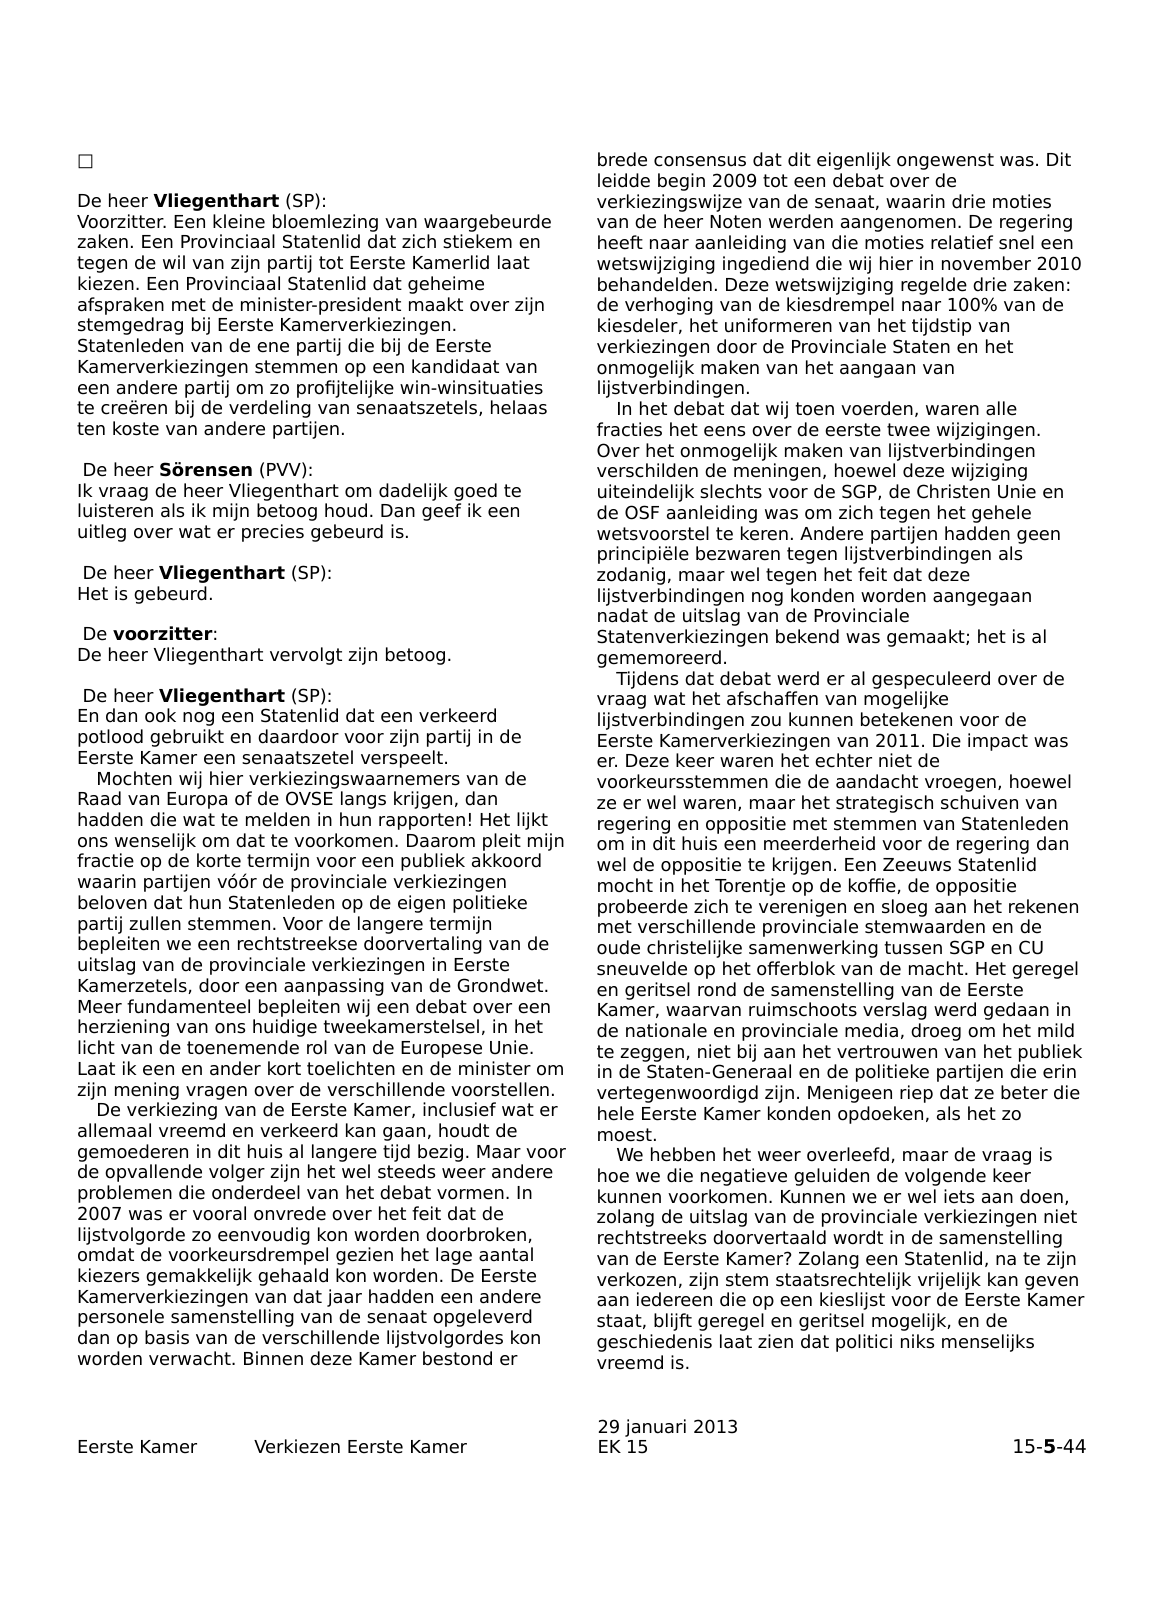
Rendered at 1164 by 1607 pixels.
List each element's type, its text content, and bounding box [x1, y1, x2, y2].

text En dan ook nog een Statenlid dat een verkeerd potlood gebruikt en daardoor voor zijn partij in de Eerste Kamer een senaatszetel verspeelt. [77, 706, 567, 768]
text De voorzitter: [77, 624, 567, 645]
text De heer Vliegenthart (SP): [77, 686, 567, 706]
text Tijdens dat debat werd er al gespeculeerd over de vraag wat het afschaffen van mogelijke lijstverbindingen zou kunnen betekenen voor de Eerste Kamerverkiezingen van 2011. Die impact was er. Deze keer waren het echter niet de voorkeursstemmen die de aandacht vroegen, hoewel ze er wel waren, maar het strategisch schuiven van regering en oppositie met stemmen van Statenleden om in dit huis een meerderheid voor de regering dan wel de oppositie te krijgen. Een Zeeuws Statenlid mocht in het Torentje op de koffie, de oppositie probeerde zich te verenigen en sloeg aan het rekenen met verschillende provinciale stemwaarden en de oude christelijke samenwerking tussen SGP en CU sneuvelde op het offerblok van de macht. Het geregel en geritsel rond de samenstelling van de Eerste Kamer, waarvan ruimschoots verslag werd gedaan in de nationale en provinciale media, droeg om het mild te zeggen, niet bij aan het vertrouwen van het publiek in de Staten-Generaal en de politieke partijen die erin vertegenwoordigd zijn. Menigeen riep dat ze beter die hele Eerste Kamer konden opdoeken, als het zo moest. [596, 668, 1087, 1145]
text De heer Vliegenthart (SP): [77, 191, 567, 212]
text Het is gebeurd. [77, 583, 567, 604]
text De heer Vliegenthart (SP): [77, 563, 567, 583]
text We hebben het weer overleefd, maar de vraag is hoe we die negatieve geluiden de volgende keer kunnen voorkomen. Kunnen we er wel iets aan doen, zolang de uitslag van de provinciale verkiezingen niet rechtstreeks doorvertaald wordt in de samenstelling van de Eerste Kamer? Zolang een Statenlid, na te zijn verkozen, zijn stem staatsrechtelijk vrijelijk kan geven aan iedereen die op een kieslijst voor de Eerste Kamer staat, blijft geregel en geritsel mogelijk, en de geschiedenis laat zien dat politici niks menselijks vreemd is. [596, 1145, 1087, 1373]
text In het debat dat wij toen voerden, waren alle fracties het eens over de eerste twee wijzigingen. Over het onmogelijk maken van lijstverbindingen verschilden de meningen, hoewel deze wijziging uiteindelijk slechts voor de SGP, de Christen Unie en de OSF aanleiding was om zich tegen het gehele wetsvoorstel te keren. Andere partijen hadden geen principiële bezwaren tegen lijstverbindingen als zodanig, maar wel tegen het feit dat deze lijstverbindingen nog konden worden aangegaan nadat de uitslag van de Provinciale Statenverkiezingen bekend was gemaakt; het is al gememoreerd. [596, 399, 1087, 668]
text De verkiezing van de Eerste Kamer, inclusief wat er allemaal vreemd en verkeerd kan gaan, houdt de gemoederen in dit huis al langere tijd bezig. Maar voor de opvallende volger zijn het wel steeds weer andere problemen die onderdeel van het debat vormen. In 2007 was er vooral onvrede over het feit dat de lijstvolgorde zo eenvoudig kon worden doorbroken, omdat de voorkeursdrempel gezien het lage aantal kiezers gemakkelijk gehaald kon worden. De Eerste Kamerverkiezingen van dat jaar hadden een andere personele samenstelling van de senaat opgeleverd dan op basis van de verschillende lijstvolgordes kon worden verwacht. Binnen deze Kamer bestond er [77, 1100, 567, 1369]
text De heer Vliegenthart vervolgt zijn betoog. [77, 645, 567, 666]
text Ik vraag de heer Vliegenthart om dadelijk goed te luisteren als ik mijn betoog houd. Dan geef ik een uitleg over wat er precies gebeurd is. [77, 480, 567, 543]
text □ [77, 150, 567, 171]
text brede consensus dat dit eigenlijk ongewenst was. Dit leidde begin 2009 tot een debat over de verkiezingswijze van de senaat, waarin drie moties van de heer Noten werden aangenomen. De regering heeft naar aanleiding van die moties relatief snel een wetswijziging ingediend die wij hier in november 2010 behandelden. Deze wetswijziging regelde drie zaken: de verhoging van de kiesdrempel naar 100% van de kiesdeler, het uniformeren van het tijdstip van verkiezingen door de Provinciale Staten en het onmogelijk maken van het aangaan van lijstverbindingen. [596, 150, 1087, 399]
text Voorzitter. Een kleine bloemlezing van waargebeurde zaken. Een Provinciaal Statenlid dat zich stiekem en tegen de wil van zijn partij tot Eerste Kamerlid laat kiezen. Een Provinciaal Statenlid dat geheime afspraken met de minister-president maakt over zijn stemgedrag bij Eerste Kamerverkiezingen. Statenleden van de ene partij die bij de Eerste Kamerverkiezingen stemmen op een kandidaat van een andere partij om zo profijtelijke win-winsituaties te creëren bij de verdeling van senaatszetels, helaas ten koste van andere partijen. [77, 212, 567, 440]
text De heer Sörensen (PVV): [77, 460, 567, 480]
text Mochten wij hier verkiezingswaarnemers van de Raad van Europa of de OVSE langs krijgen, dan hadden die wat te melden in hun rapporten! Het lijkt ons wenselijk om dat te voorkomen. Daarom pleit mijn fractie op de korte termijn voor een publiek akkoord waarin partijen vóór de provinciale verkiezingen beloven dat hun Statenleden op de eigen politieke partij zullen stemmen. Voor de langere termijn bepleiten we een rechtstreekse doorvertaling van de uitslag van de provinciale verkiezingen in Eerste Kamerzetels, door een aanpassing van de Grondwet. Meer fundamenteel bepleiten wij een debat over een herziening van ons huidige tweekamerstelsel, in het licht van de toenemende rol van de Europese Unie. Laat ik een en ander kort toelichten en de minister om zijn mening vragen over de verschillende voorstellen. [77, 768, 567, 1100]
